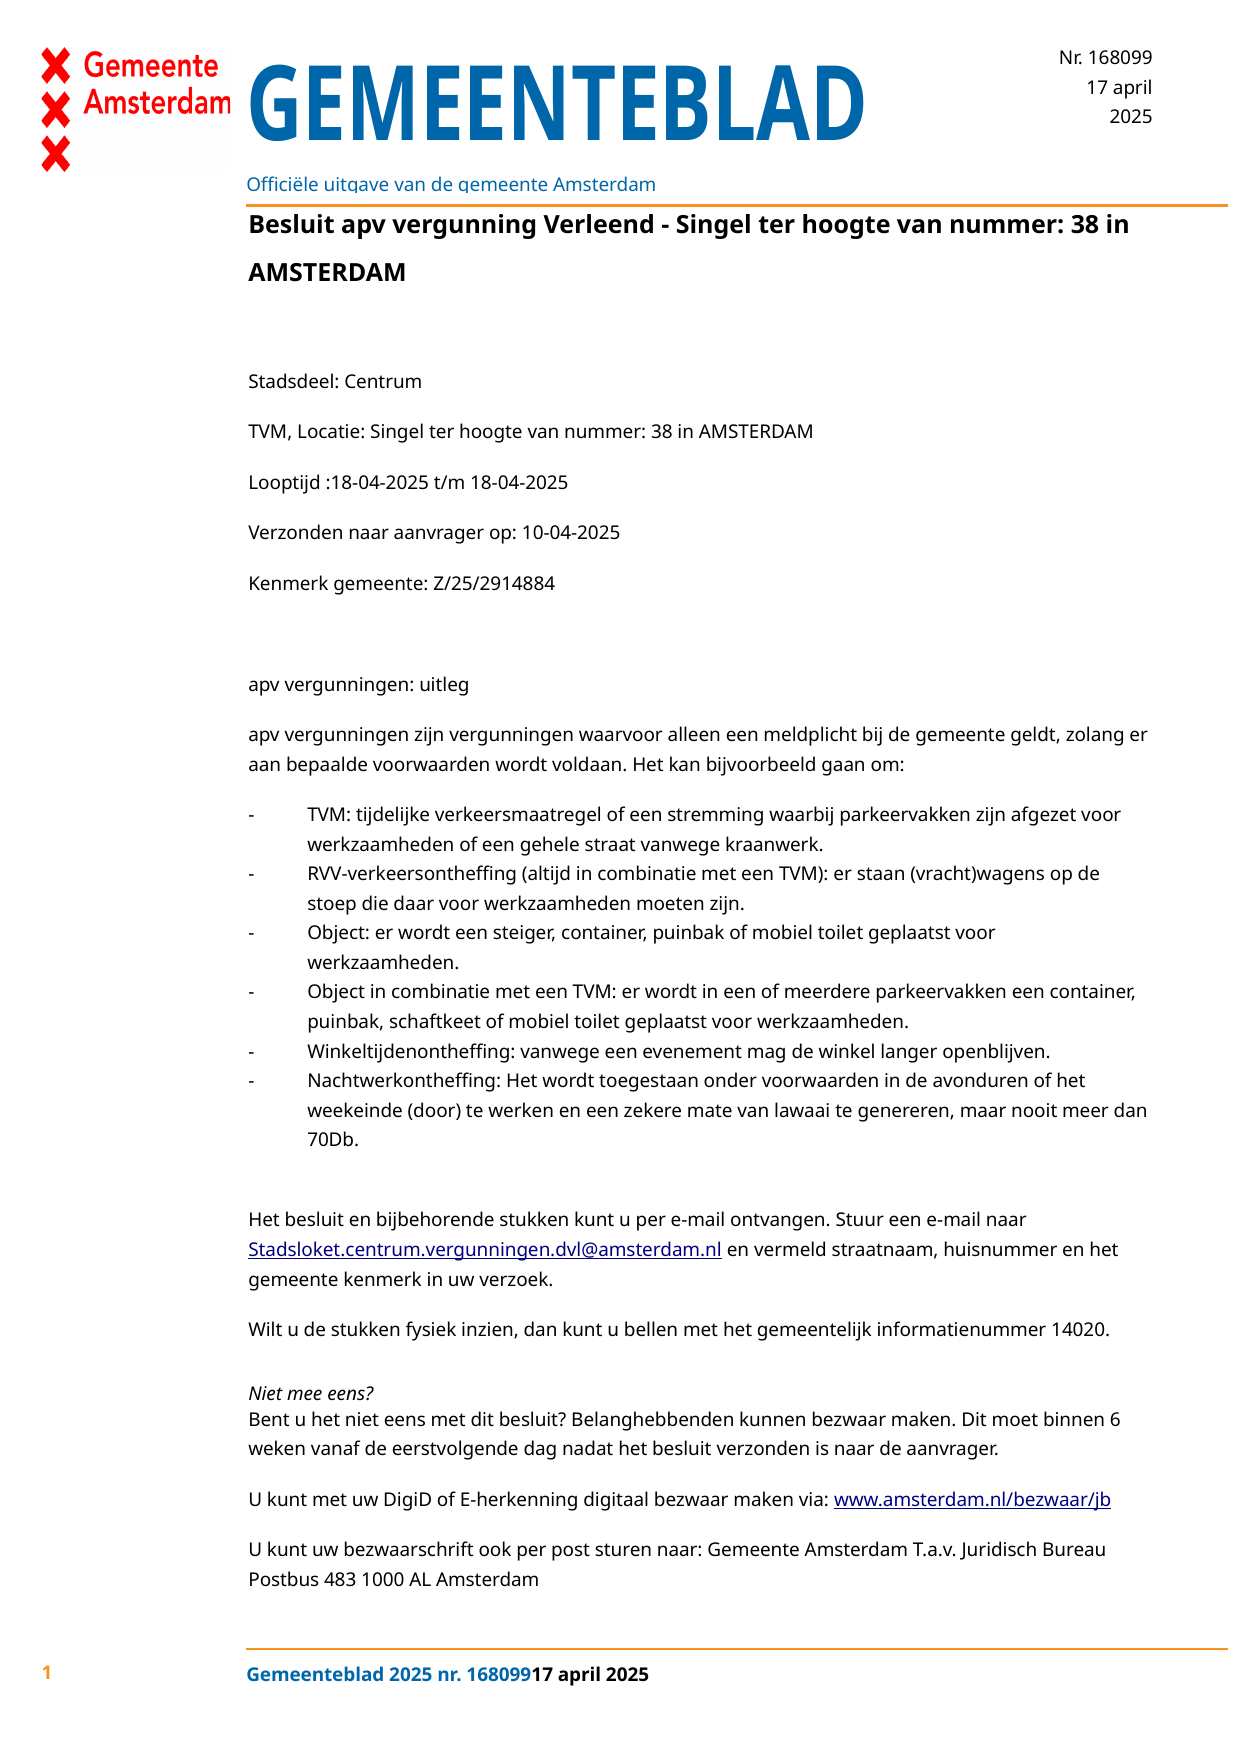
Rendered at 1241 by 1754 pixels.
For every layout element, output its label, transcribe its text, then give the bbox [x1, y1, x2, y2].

list TVM: tijdelijke verkeersmaatregel of een stremming waarbij parkeervakken zijn afgezet voor werkzaamheden of een gehele straat vanwege kraanwerk. [248, 801, 1152, 857]
text apv vergunningen: uitleg [248, 671, 1152, 697]
text Looptijd :18-04-2025 t/m 18-04-2025 [248, 469, 1152, 495]
text U kunt uw bezwaarschrift ook per post sturen naar: Gemeente Amsterdam T.a.v. Juridisch Bureau Postbus 483 1000 AL Amsterdam [248, 1536, 1152, 1592]
text apv vergunningen zijn vergunningen waarvoor alleen een meldplicht bij de gemeente geldt, zolang er aan bepaalde voorwaarden wordt voldaan. Het kan bijvoorbeeld gaan om: [248, 721, 1152, 777]
text Bent u het niet eens met dit besluit? Belanghebbenden kunnen bezwaar maken. Dit moet binnen 6 weken vanaf de eerstvolgende dag nadat het besluit verzonden is naar de aanvrager. [248, 1406, 1152, 1461]
list Object: er wordt een steiger, container, puinbak of mobiel toilet geplaatst voor werkzaamheden. [248, 919, 1152, 975]
list Nachtwerkontheffing: Het wordt toegestaan onder voorwaarden in de avonduren of het weekeinde (door) te werken en een zekere mate van lawaai te genereren, maar nooit meer dan 70Db. [248, 1067, 1152, 1152]
text Het besluit en bijbehorende stukken kunt u per e-mail ontvangen. Stuur een e-mail naar Stadsloket.centrum.vergunningen.dvl@amsterdam.nl en vermeld straatnaam, huisnummer en het gemeente kenmerk in uw verzoek. [248, 1207, 1152, 1292]
text Kenmerk gemeente: Z/25/2914884 [248, 570, 1152, 596]
text Wilt u de stukken fysiek inzien, dan kunt u bellen met het gemeentelijk informatienummer 14020. [248, 1316, 1152, 1342]
list Winkeltijdenontheffing: vanwege een evenement mag de winkel langer openblijven. [248, 1038, 1152, 1064]
text Stadsdeel: Centrum [248, 368, 1152, 394]
text U kunt met uw DigiD of E-herkenning digitaal bezwaar maken via: www.amsterdam.nl/bezwaar/jb [248, 1486, 1152, 1512]
picture [41, 47, 231, 172]
list RVV-verkeersontheffing (altijd in combinatie met een TVM): er staan (vracht)wagens op de stoep die daar voor werkzaamheden moeten zijn. [248, 860, 1152, 916]
text TVM, Locatie: Singel ter hoogte van nummer: 38 in AMSTERDAM [248, 419, 1152, 444]
text Besluit apv vergunning Verleend - Singel ter hoogte van nummer: 38 in AMSTERDAM [248, 207, 1152, 288]
text Niet mee eens? [248, 1380, 1152, 1406]
list Object in combinatie met een TVM: er wordt in een of meerdere parkeervakken een container, puinbak, schaftkeet of mobiel toilet geplaatst voor werkzaamheden. [248, 979, 1152, 1034]
text Verzonden naar aanvrager op: 10-04-2025 [248, 519, 1152, 545]
